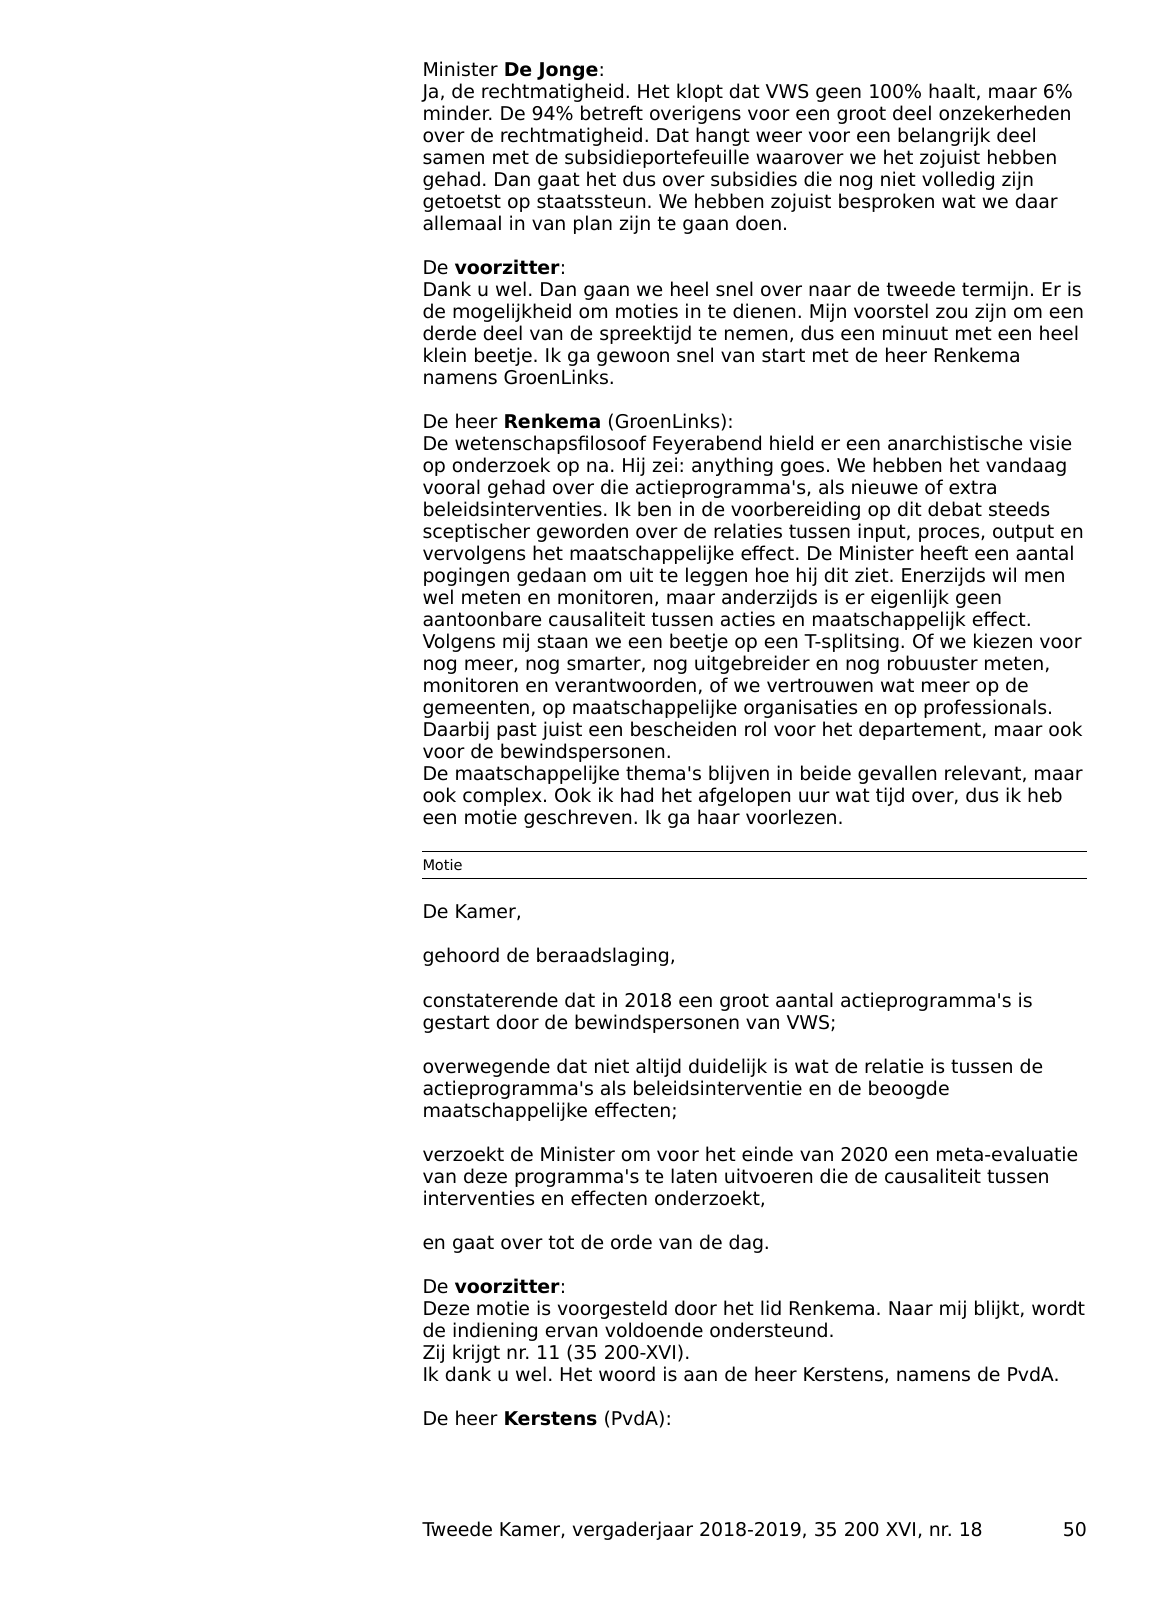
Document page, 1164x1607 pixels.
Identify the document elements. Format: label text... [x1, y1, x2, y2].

text en gaat over tot de orde van de dag. [422, 1232, 1087, 1254]
text De voorzitter: [422, 1276, 1087, 1298]
text De maatschappelijke thema's blijven in beide gevallen relevant, maar ook complex. Ook ik had het afgelopen uur wat tijd over, dus ik heb een motie geschreven. Ik ga haar voorlezen. [422, 763, 1087, 829]
text Deze motie is voorgesteld door het lid Renkema. Naar mij blijkt, wordt de indiening ervan voldoende ondersteund. [422, 1298, 1087, 1342]
text verzoekt de Minister om voor het einde van 2020 een meta-evaluatie van deze programma's te laten uitvoeren die de causaliteit tussen interventies en effecten onderzoekt, [422, 1144, 1087, 1210]
text constaterende dat in 2018 een groot aantal actieprogramma's is gestart door de bewindspersonen van VWS; [422, 989, 1087, 1033]
text gehoord de beraadslaging, [422, 945, 1087, 967]
text De Kamer, [422, 901, 1087, 923]
text De wetenschapsfilosoof Feyerabend hield er een anarchistische visie op onderzoek op na. Hij zei: anything goes. We hebben het vandaag vooral gehad over die actieprogramma's, als nieuwe of extra beleidsinterventies. Ik ben in de voorbereiding op dit debat steeds sceptischer geworden over de relaties tussen input, proces, output en vervolgens het maatschappelijke effect. De Minister heeft een aantal pogingen gedaan om uit te leggen hoe hij dit ziet. Enerzijds wil men wel meten en monitoren, maar anderzijds is er eigenlijk geen aantoonbare causaliteit tussen acties en maatschappelijk effect. Volgens mij staan we een beetje op een T-splitsing. Of we kiezen voor nog meer, nog smarter, nog uitgebreider en nog robuuster meten, monitoren en verantwoorden, of we vertrouwen wat meer op de gemeenten, op maatschappelijke organisaties en op professionals. Daarbij past juist een bescheiden rol voor het departement, maar ook voor de bewindspersonen. [422, 433, 1087, 763]
text Dank u wel. Dan gaan we heel snel over naar de tweede termijn. Er is de mogelijkheid om moties in te dienen. Mijn voorstel zou zijn om een derde deel van de spreektijd te nemen, dus een minuut met een heel klein beetje. Ik ga gewoon snel van start met de heer Renkema namens GroenLinks. [422, 279, 1087, 389]
text Minister De Jonge: [422, 59, 1087, 81]
text De voorzitter: [422, 257, 1087, 279]
text Ja, de rechtmatigheid. Het klopt dat VWS geen 100% haalt, maar 6% minder. De 94% betreft overigens voor een groot deel onzekerheden over de rechtmatigheid. Dat hangt weer voor een belangrijk deel samen met de subsidieportefeuille waarover we het zojuist hebben gehad. Dan gaat het dus over subsidies die nog niet volledig zijn getoetst op staatssteun. We hebben zojuist besproken wat we daar allemaal in van plan zijn te gaan doen. [422, 81, 1087, 235]
text De heer Kerstens (PvdA): [422, 1408, 1087, 1430]
text overwegende dat niet altijd duidelijk is wat de relatie is tussen de actieprogramma's als beleidsinterventie en de beoogde maatschappelijke effecten; [422, 1056, 1087, 1122]
text Ik dank u wel. Het woord is aan de heer Kerstens, namens de PvdA. [422, 1364, 1087, 1386]
text De heer Renkema (GroenLinks): [422, 411, 1087, 433]
text Zij krijgt nr. 11 (35 200-XVI). [422, 1342, 1087, 1364]
table_header Motie [422, 852, 1087, 878]
